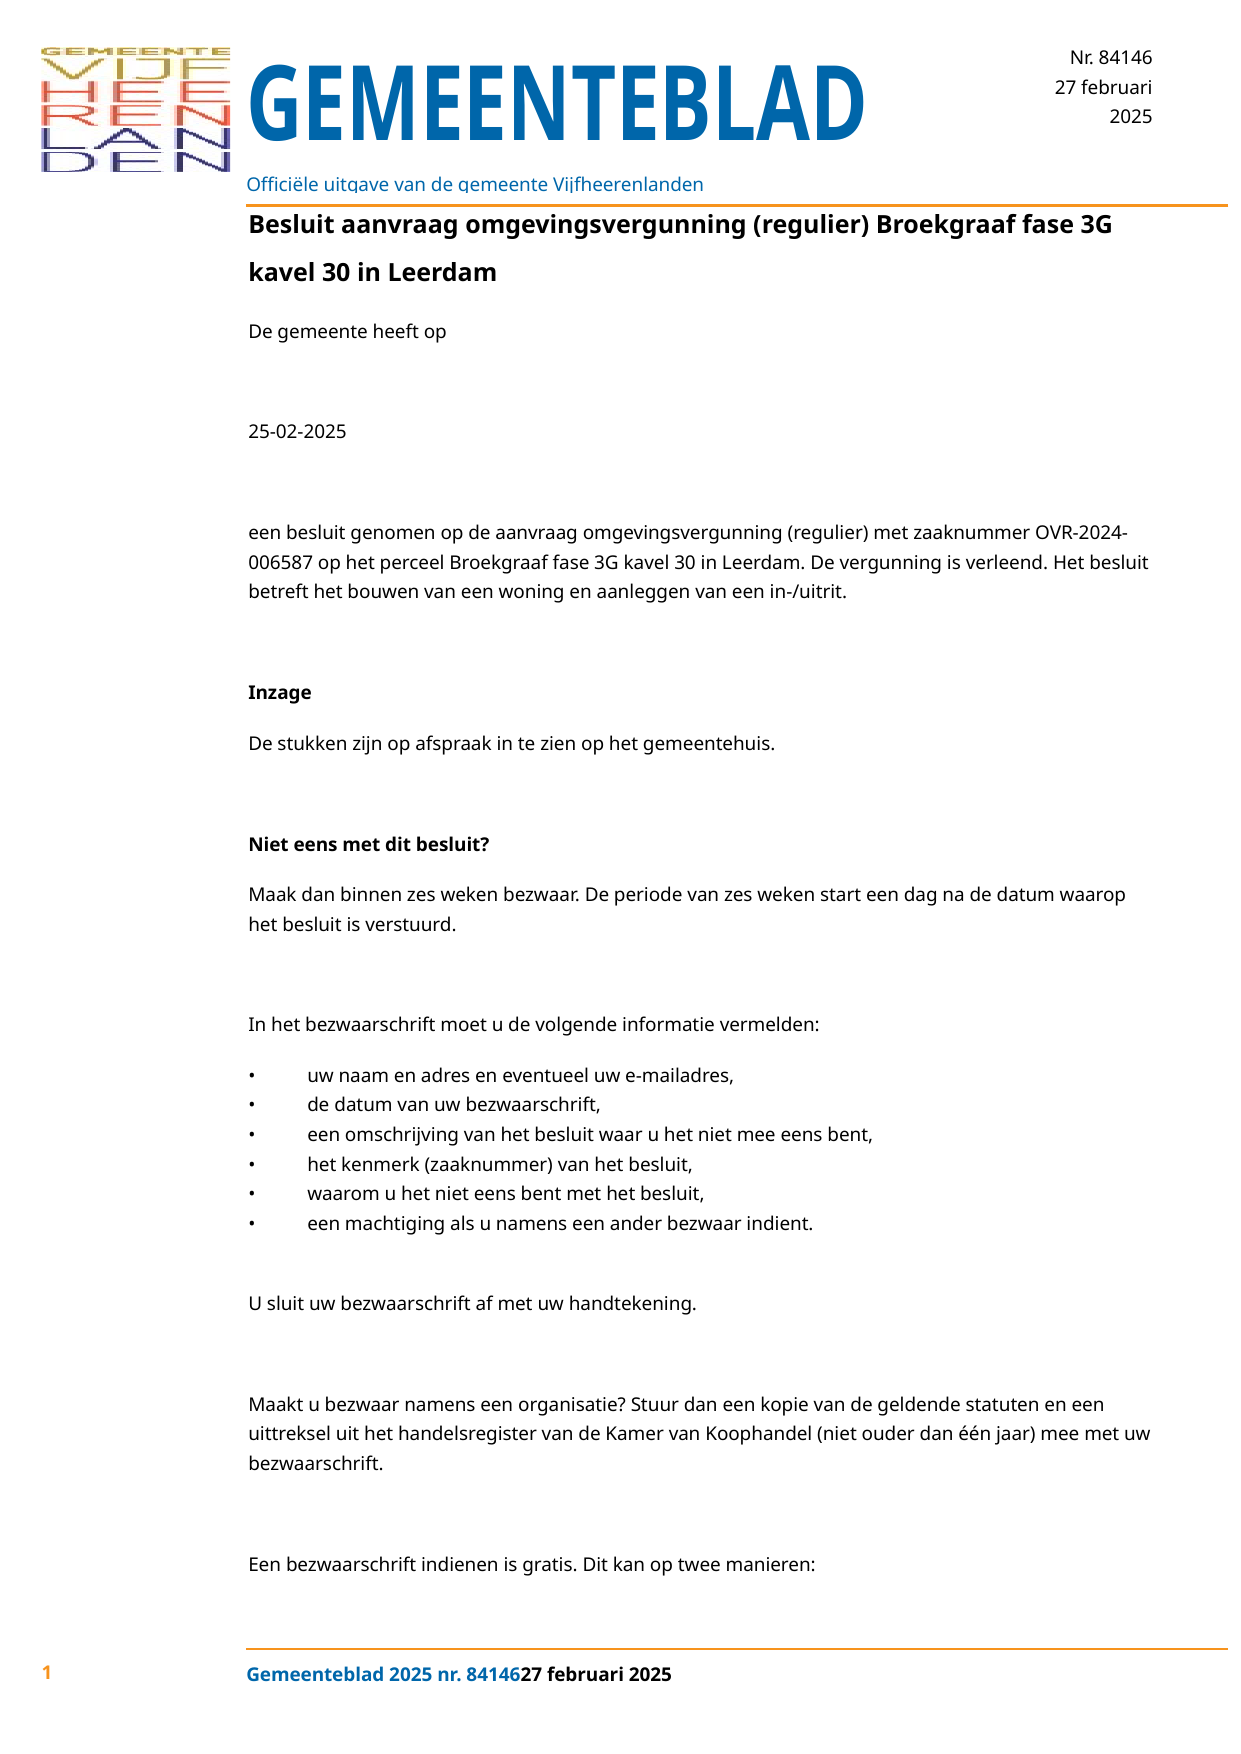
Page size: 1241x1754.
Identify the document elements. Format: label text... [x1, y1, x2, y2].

text Maakt u bezwaar namens een organisatie? Stuur dan een kopie van de geldende statuten en een uittreksel uit het handelsregister van de Kamer van Koophandel (niet ouder dan één jaar) mee met uw bezwaarschrift. [248, 1391, 1152, 1476]
list de datum van uw bezwaarschrift, [248, 1092, 1152, 1117]
picture [41, 47, 231, 172]
list uw naam en adres en eventueel uw e-mailadres, [248, 1062, 1152, 1088]
text Niet eens met dit besluit? [248, 831, 1152, 857]
text De gemeente heeft op [248, 318, 1152, 344]
text 25-02-2025 [248, 419, 1152, 444]
text Besluit aanvraag omgevingsvergunning (regulier) Broekgraaf fase 3G kavel 30 in Leerdam [248, 207, 1152, 288]
text Inzage [248, 679, 1152, 705]
text U sluit uw bezwaarschrift af met uw handtekening. [248, 1290, 1152, 1316]
text In het bezwaarschrift moet u de volgende informatie vermelden: [248, 1012, 1152, 1037]
list het kenmerk (zaaknummer) van het besluit, [248, 1151, 1152, 1177]
text Maak dan binnen zes weken bezwaar. De periode van zes weken start een dag na de datum waarop het besluit is verstuurd. [248, 881, 1152, 937]
text een besluit genomen op de aanvraag omgevingsvergunning (regulier) met zaaknummer OVR-2024-006587 op het perceel Broekgraaf fase 3G kavel 30 in Leerdam. De vergunning is verleend. Het besluit betreft het bouwen van een woning en aanleggen van een in-/uitrit. [248, 519, 1152, 604]
text De stukken zijn op afspraak in te zien op het gemeentehuis. [248, 730, 1152, 756]
text Een bezwaarschrift indienen is gratis. Dit kan op twee manieren: [248, 1551, 1152, 1577]
list een machtiging als u namens een ander bezwaar indient. [248, 1210, 1152, 1236]
list waarom u het niet eens bent met het besluit, [248, 1180, 1152, 1206]
list een omschrijving van het besluit waar u het niet mee eens bent, [248, 1121, 1152, 1147]
